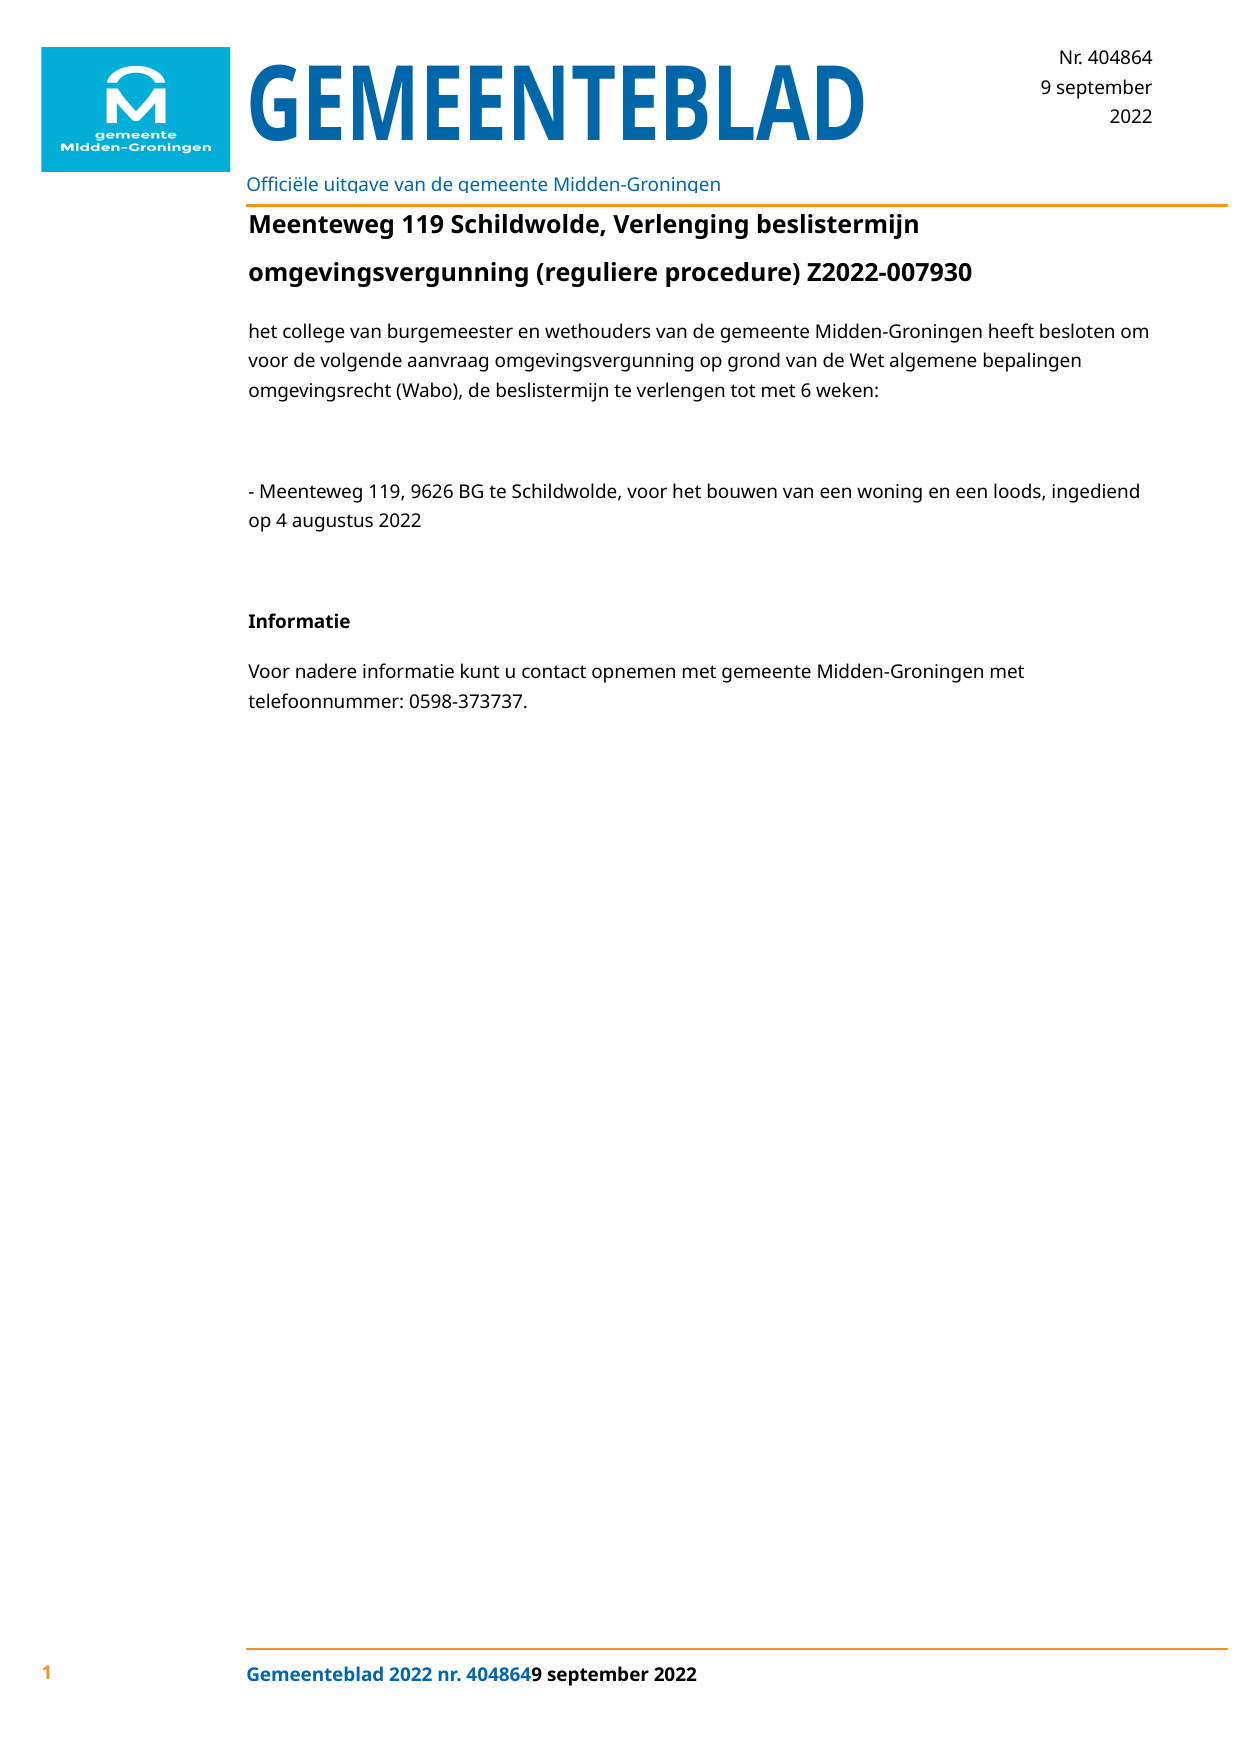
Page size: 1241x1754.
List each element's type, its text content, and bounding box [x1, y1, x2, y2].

picture [108, 66, 164, 82]
text Meenteweg 119 Schildwolde, Verlenging beslistermijn omgevingsvergunning (reguliere procedure) Z2022-007930 [248, 207, 1152, 288]
text Voor nadere informatie kunt u contact opnemen met gemeente Midden-Groningen met telefoonnummer: 0598-373737. [248, 659, 1152, 714]
picture [184, 146, 190, 153]
text Informatie [248, 608, 1152, 634]
picture [107, 89, 165, 122]
text het college van burgemeester en wethouders van de gemeente Midden-Groningen heeft besloten om voor de volgende aanvraag omgevingsvergunning op grond van de Wet algemene bepalingen omgevingsrecht (Wabo), de beslistermijn te verlengen tot met 6 weken: [248, 318, 1152, 403]
text - Meenteweg 119, 9626 BG te Schildwolde, voor het bouwen van een woning en een loods, ingediend op 4 augustus 2022 [248, 478, 1152, 533]
